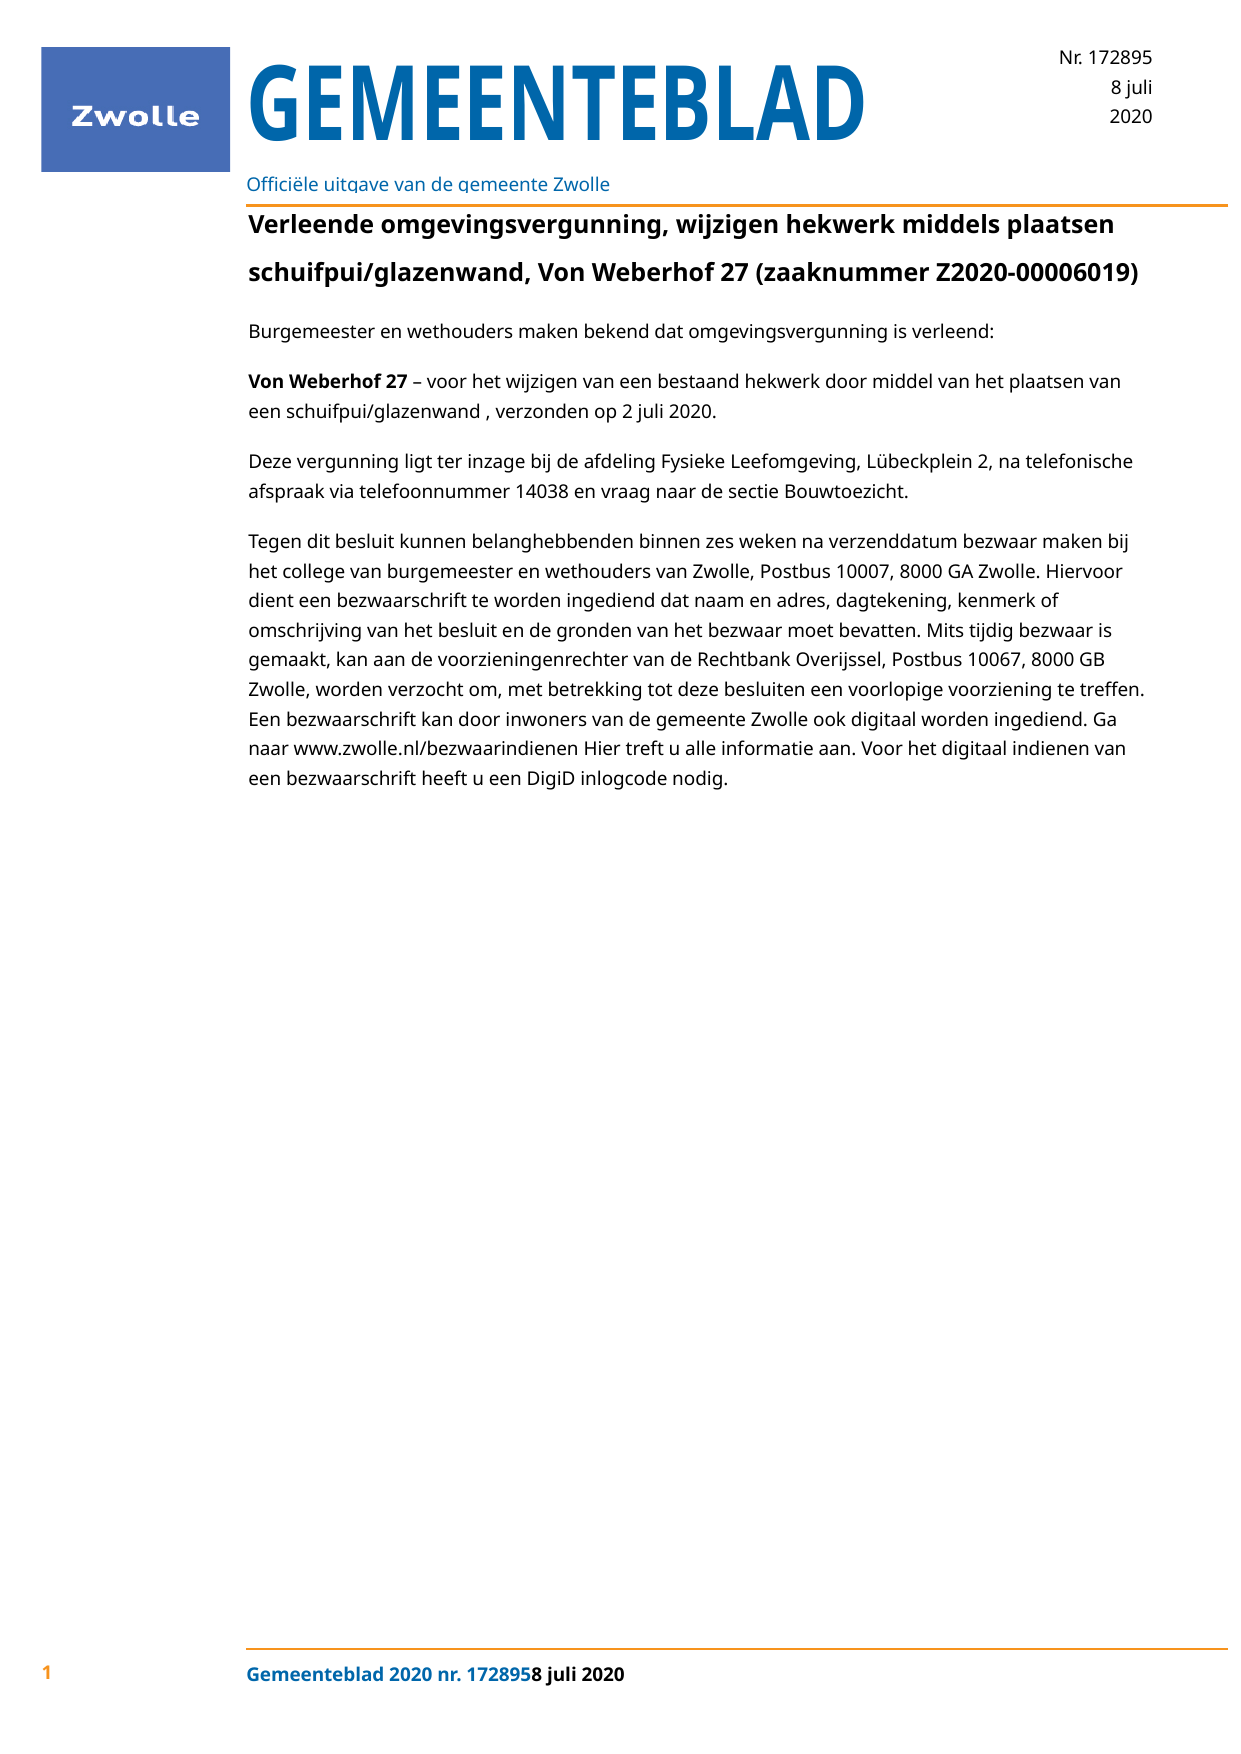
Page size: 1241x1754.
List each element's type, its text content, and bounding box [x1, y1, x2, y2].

text Deze vergunning ligt ter inzage bij de afdeling Fysieke Leefomgeving, Lübeckplein 2, na telefonische afspraak via telefoonnummer 14038 en vraag naar de sectie Bouwtoezicht. [248, 448, 1152, 504]
text Verleende omgevingsvergunning, wijzigen hekwerk middels plaatsen schuifpui/glazenwand, Von Weberhof 27 (zaaknummer Z2020-00006019) [248, 207, 1152, 288]
text Von Weberhof 27 – voor het wijzigen van een bestaand hekwerk door middel van het plaatsen van een schuifpui/glazenwand , verzonden op 2 juli 2020. [248, 368, 1152, 424]
text Burgemeester en wethouders maken bekend dat omgevingsvergunning is verleend: [248, 318, 1152, 344]
picture [41, 47, 231, 172]
text Tegen dit besluit kunnen belanghebbenden binnen zes weken na verzenddatum bezwaar maken bij het college van burgemeester en wethouders van Zwolle, Postbus 10007, 8000 GA Zwolle. Hiervoor dient een bezwaarschrift te worden ingediend dat naam en adres, dagtekening, kenmerk of omschrijving van het besluit en de gronden van het bezwaar moet bevatten. Mits tijdig bezwaar is gemaakt, kan aan de voorzieningenrechter van de Rechtbank Overijssel, Postbus 10067, 8000 GB Zwolle, worden verzocht om, met betrekking tot deze besluiten een voorlopige voorziening te treffen. Een bezwaarschrift kan door inwoners van de gemeente Zwolle ook digitaal worden ingediend. Ga naar www.zwolle.nl/bezwaarindienen Hier treft u alle informatie aan. Voor het digitaal indienen van een bezwaarschrift heeft u een DigiD inlogcode nodig. [248, 528, 1152, 791]
